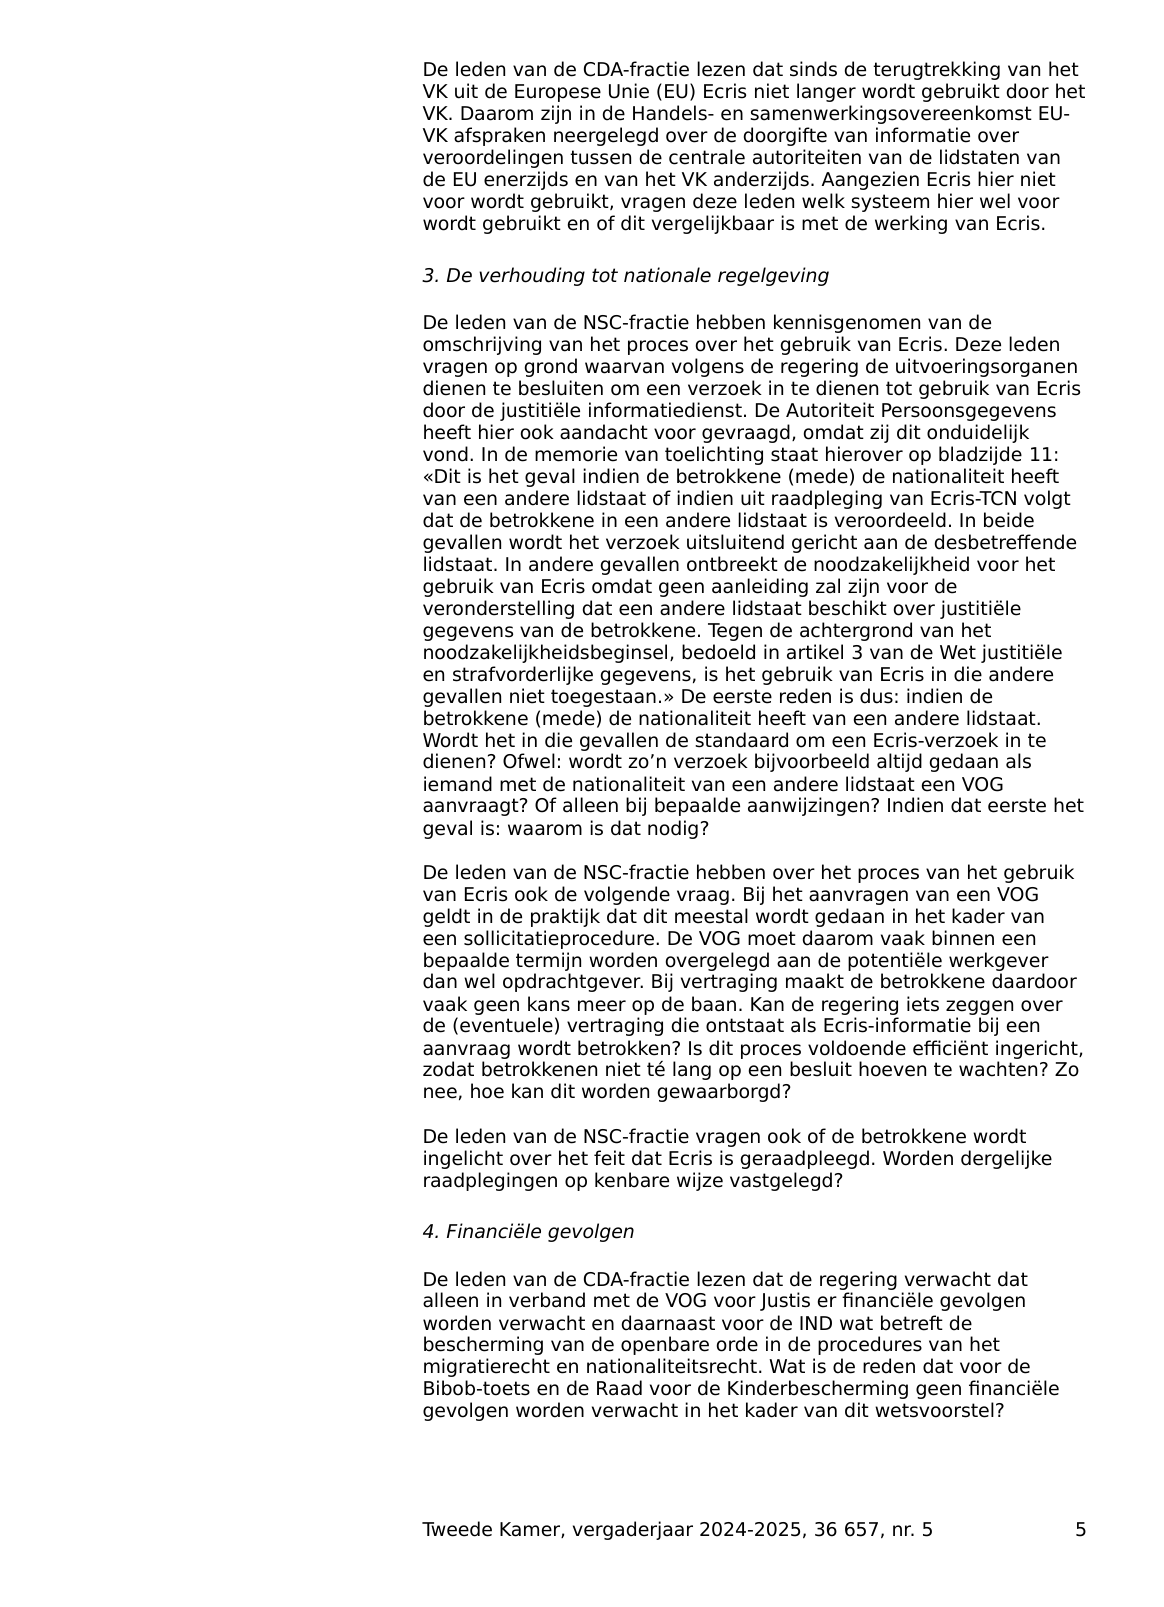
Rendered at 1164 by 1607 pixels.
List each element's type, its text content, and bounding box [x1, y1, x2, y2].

text De leden van de CDA-fractie lezen dat sinds de terugtrekking van het VK uit de Europese Unie (EU) Ecris niet langer wordt gebruikt door het VK. Daarom zijn in de Handels- en samenwerkingsovereenkomst EU-VK afspraken neergelegd over de doorgifte van informatie over veroordelingen tussen de centrale autoriteiten van de lidstaten van de EU enerzijds en van het VK anderzijds. Aangezien Ecris hier niet voor wordt gebruikt, vragen deze leden welk systeem hier wel voor wordt gebruikt en of dit vergelijkbaar is met de werking van Ecris. [422, 59, 1087, 235]
text De leden van de CDA-fractie lezen dat de regering verwacht dat alleen in verband met de VOG voor Justis er financiële gevolgen worden verwacht en daarnaast voor de IND wat betreft de bescherming van de openbare orde in de procedures van het migratierecht en nationaliteitsrecht. Wat is de reden dat voor de Bibob-toets en de Raad voor de Kinderbescherming geen financiële gevolgen worden verwacht in het kader van dit wetsvoorstel? [422, 1268, 1087, 1422]
text De leden van de NSC-fractie hebben over het proces van het gebruik van Ecris ook de volgende vraag. Bij het aanvragen van een VOG geldt in de praktijk dat dit meestal wordt gedaan in het kader van een sollicitatieprocedure. De VOG moet daarom vaak binnen een bepaalde termijn worden overgelegd aan de potentiële werkgever dan wel opdrachtgever. Bij vertraging maakt de betrokkene daardoor vaak geen kans meer op de baan. Kan de regering iets zeggen over de (eventuele) vertraging die ontstaat als Ecris-informatie bij een aanvraag wordt betrokken? Is dit proces voldoende efficiënt ingericht, zodat betrokkenen niet té lang op een besluit hoeven te wachten? Zo nee, hoe kan dit worden gewaarborgd? [422, 862, 1087, 1103]
text De leden van de NSC-fractie vragen ook of de betrokkene wordt ingelicht over het feit dat Ecris is geraadpleegd. Worden dergelijke raadplegingen op kenbare wijze vastgelegd? [422, 1126, 1087, 1191]
subtitle 3. De verhouding tot nationale regelgeving [422, 265, 1087, 287]
subtitle 4. Financiële gevolgen [422, 1221, 1087, 1243]
text De leden van de NSC-fractie hebben kennisgenomen van de omschrijving van het proces over het gebruik van Ecris. Deze leden vragen op grond waarvan volgens de regering de uitvoeringsorganen dienen te besluiten om een verzoek in te dienen tot gebruik van Ecris door de justitiële informatiedienst. De Autoriteit Persoonsgegevens heeft hier ook aandacht voor gevraagd, omdat zij dit onduidelijk vond. In de memorie van toelichting staat hierover op bladzijde 11: «Dit is het geval indien de betrokkene (mede) de nationaliteit heeft van een andere lidstaat of indien uit raadpleging van Ecris-TCN volgt dat de betrokkene in een andere lidstaat is veroordeeld. In beide gevallen wordt het verzoek uitsluitend gericht aan de desbetreffende lidstaat. In andere gevallen ontbreekt de noodzakelijkheid voor het gebruik van Ecris omdat geen aanleiding zal zijn voor de veronderstelling dat een andere lidstaat beschikt over justitiële gegevens van de betrokkene. Tegen de achtergrond van het noodzakelijkheidsbeginsel, bedoeld in artikel 3 van de Wet justitiële en strafvorderlijke gegevens, is het gebruik van Ecris in die andere gevallen niet toegestaan.» De eerste reden is dus: indien de betrokkene (mede) de nationaliteit heeft van een andere lidstaat. Wordt het in die gevallen de standaard om een Ecris-verzoek in te dienen? Ofwel: wordt zo’n verzoek bijvoorbeeld altijd gedaan als iemand met de nationaliteit van een andere lidstaat een VOG aanvraagt? Of alleen bij bepaalde aanwijzingen? Indien dat eerste het geval is: waarom is dat nodig? [422, 312, 1087, 839]
